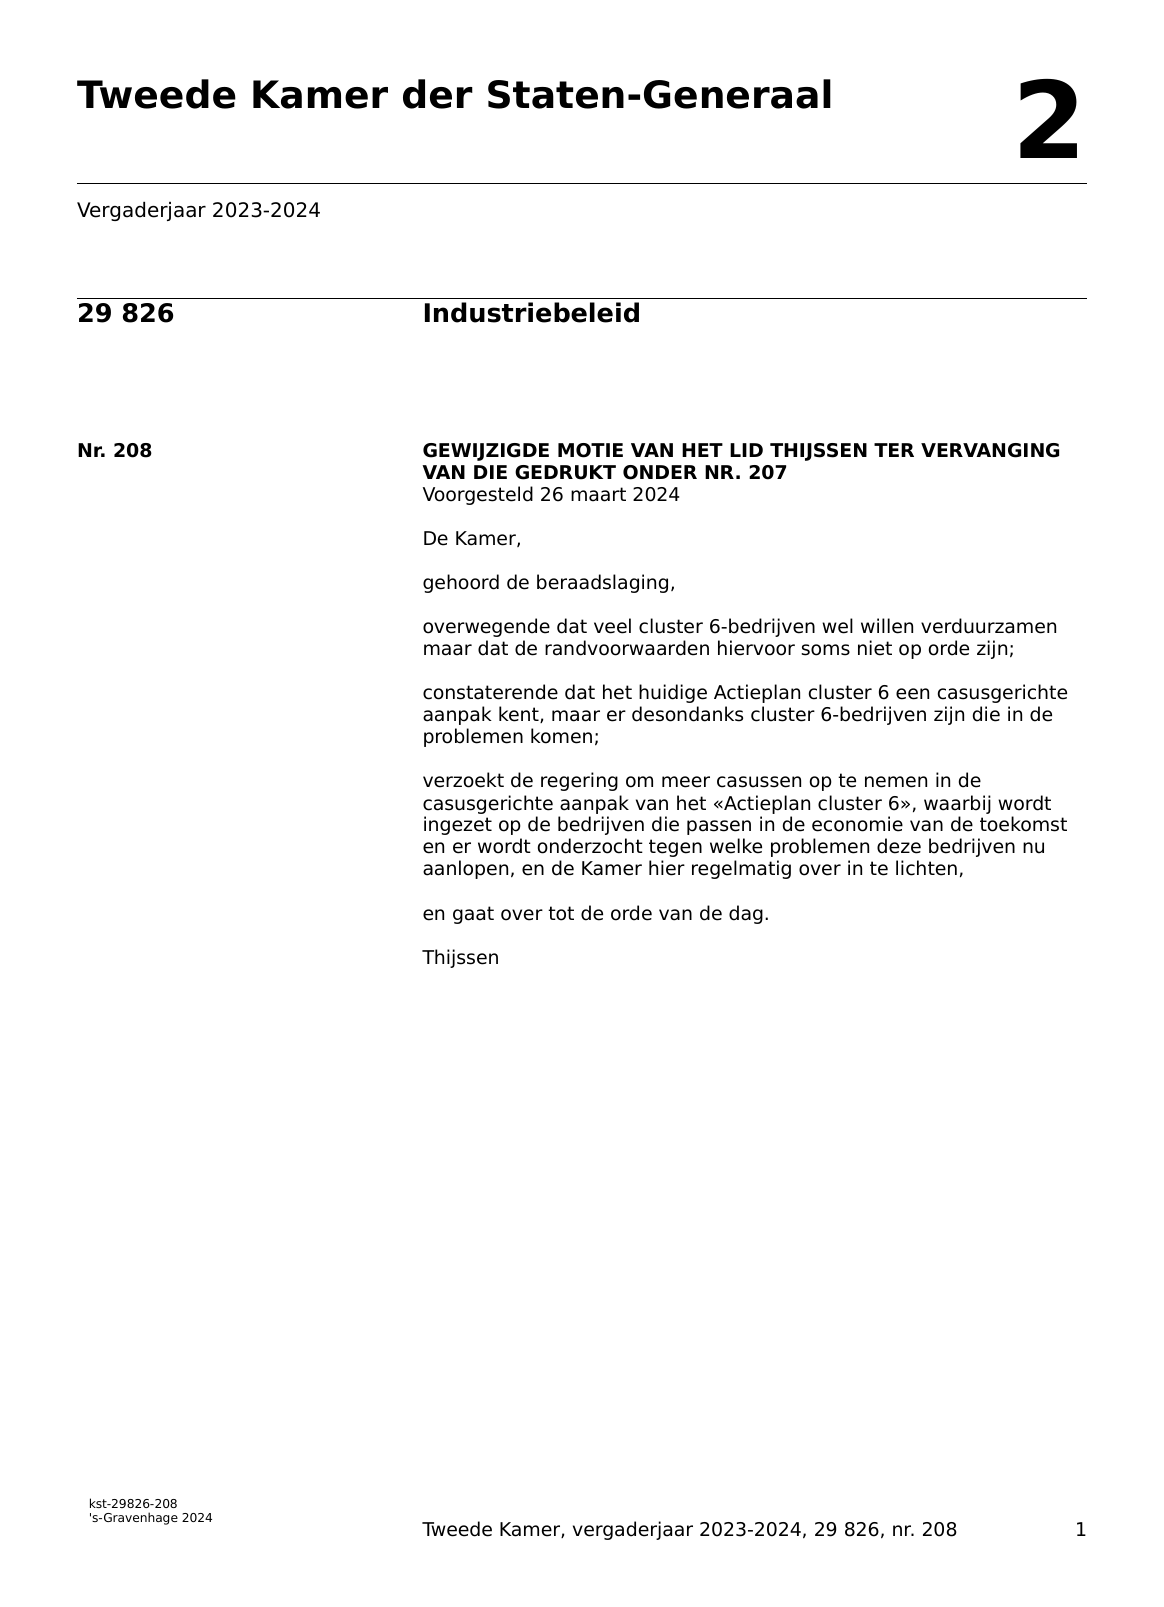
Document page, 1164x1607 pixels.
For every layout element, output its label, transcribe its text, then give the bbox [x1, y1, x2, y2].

table_cell Vergaderjaar 2023-2024 [77, 184, 1087, 298]
text 's-Gravenhage 2024 [88, 1511, 323, 1525]
text kst-29826-208 [88, 1497, 323, 1511]
text overwegende dat veel cluster 6-bedrijven wel willen verduurzamen maar dat de randvoorwaarden hiervoor soms niet op orde zijn; [422, 616, 1087, 660]
text verzoekt de regering om meer casussen op te nemen in de casusgerichte aanpak van het «Actieplan cluster 6», waarbij wordt ingezet op de bedrijven die passen in de economie van de toekomst en er wordt onderzocht tegen welke problemen deze bedrijven nu aanlopen, en de Kamer hier regelmatig over in te lichten, [422, 770, 1087, 880]
subtitle Nr. 208 GEWIJZIGDE MOTIE VAN HET LID THIJSSEN TER VERVANGING VAN DIE GEDRUKT ONDER NR. 207 [77, 440, 1087, 484]
text en gaat over tot de orde van de dag. [422, 902, 1087, 924]
table_header Tweede Kamer der Staten-Generaal [77, 59, 886, 183]
subtitle 29 826 Industriebeleid [77, 299, 1087, 329]
text De Kamer, [422, 528, 1087, 550]
text Thijssen [422, 947, 1087, 969]
text Voorgesteld 26 maart 2024 [422, 484, 1087, 506]
table_header 2 [886, 59, 1087, 183]
text constaterende dat het huidige Actieplan cluster 6 een casusgerichte aanpak kent, maar er desondanks cluster 6-bedrijven zijn die in de problemen komen; [422, 682, 1087, 748]
text gehoord de beraadslaging, [422, 572, 1087, 594]
